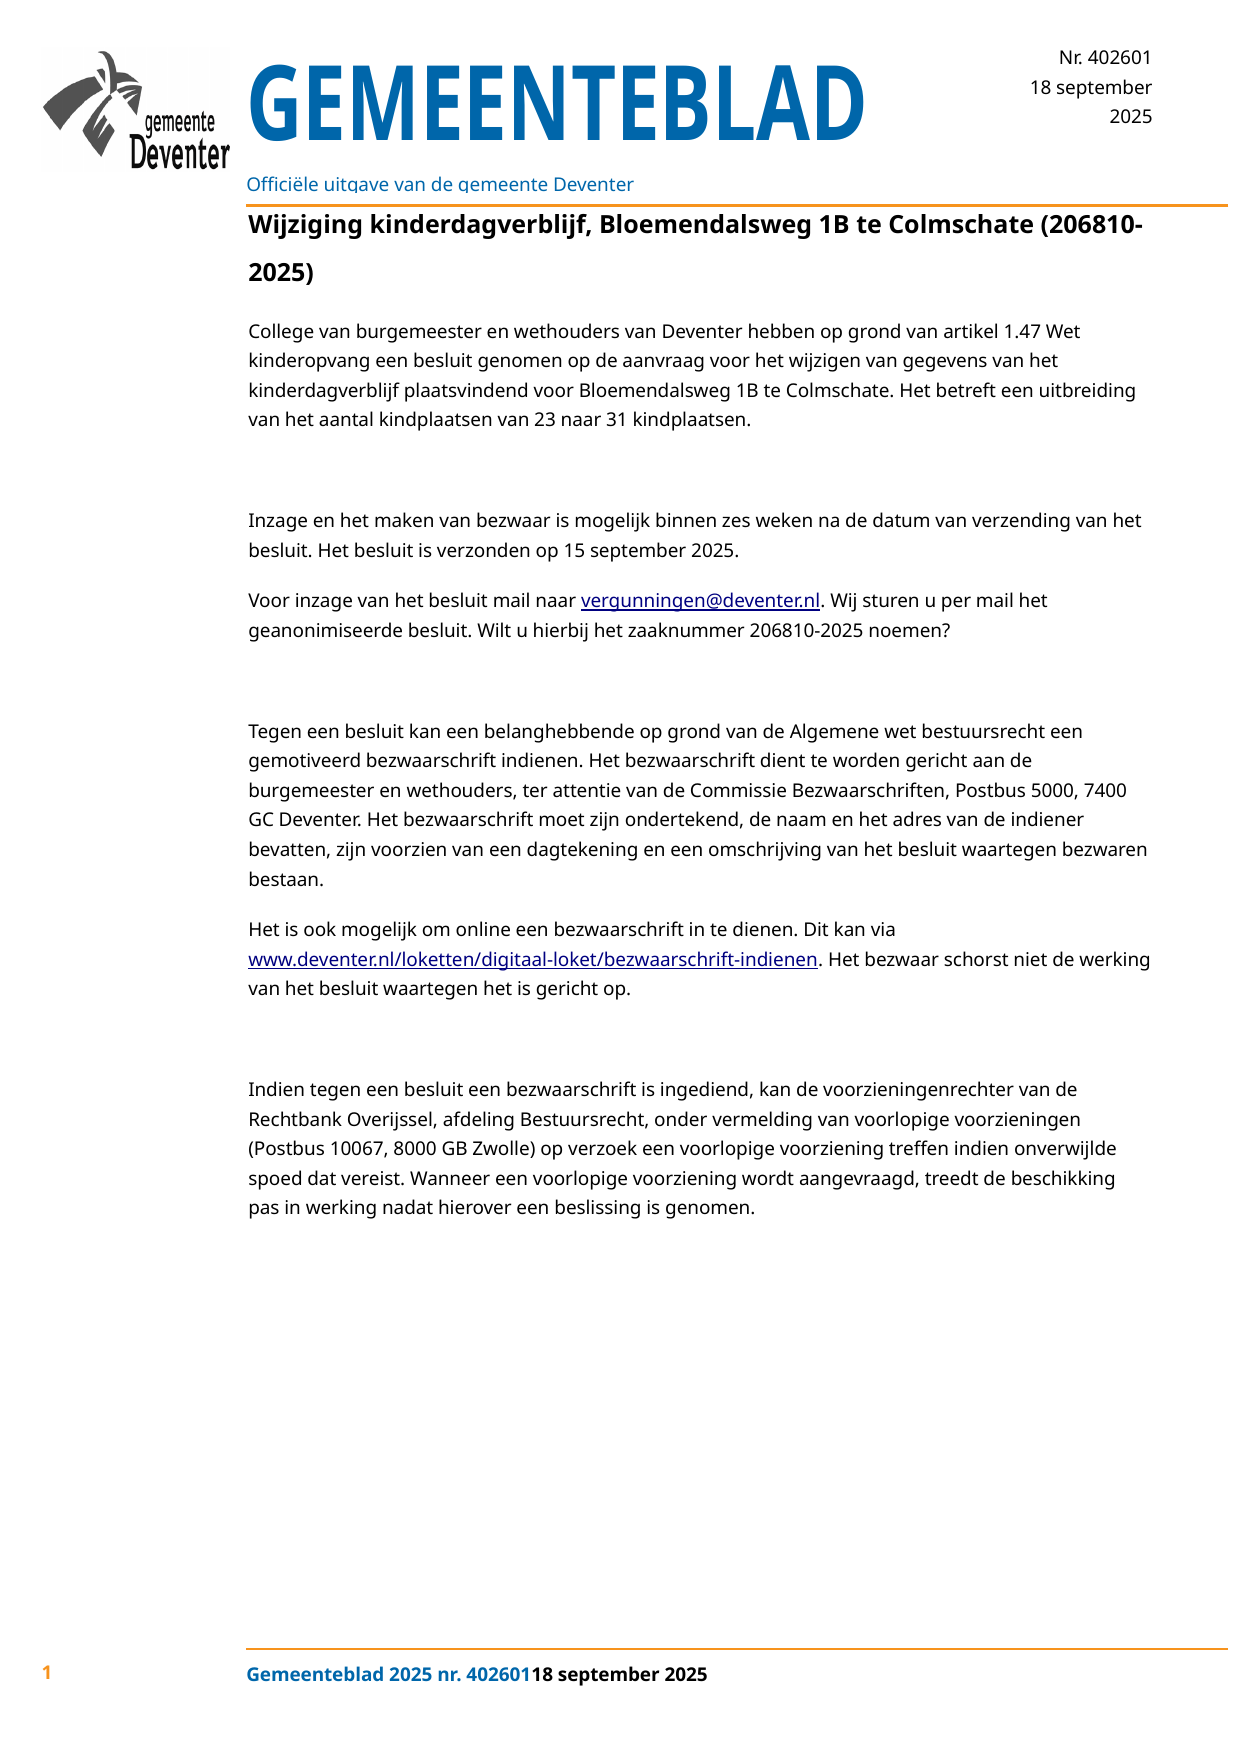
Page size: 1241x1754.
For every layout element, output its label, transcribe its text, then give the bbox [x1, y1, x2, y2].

text Tegen een besluit kan een belanghebbende op grond van de Algemene wet bestuursrecht een gemotiveerd bezwaarschrift indienen. Het bezwaarschrift dient te worden gericht aan de burgemeester en wethouders, ter attentie van de Commissie Bezwaarschriften, Postbus 5000, 7400 GC Deventer. Het bezwaarschrift moet zijn ondertekend, de naam en het adres van de indiener bevatten, zijn voorzien van een dagtekening en een omschrijving van het besluit waartegen bezwaren bestaan. [248, 718, 1152, 892]
text Indien tegen een besluit een bezwaarschrift is ingediend, kan de voorzieningenrechter van de Rechtbank Overijssel, afdeling Bestuursrecht, onder vermelding van voorlopige voorzieningen (Postbus 10067, 8000 GB Zwolle) op verzoek een voorlopige voorziening treffen indien onverwijlde spoed dat vereist. Wanneer een voorlopige voorziening wordt aangevraagd, treedt de beschikking pas in werking nadat hierover een beslissing is genomen. [248, 1076, 1152, 1220]
text Inzage en het maken van bezwaar is mogelijk binnen zes weken na de datum van verzending van het besluit. Het besluit is verzonden op 15 september 2025. [248, 507, 1152, 563]
picture [41, 47, 231, 172]
text Wijziging kinderdagverblijf, Bloemendalsweg 1B te Colmschate (206810-2025) [248, 207, 1152, 288]
text Het is ook mogelijk om online een bezwaarschrift in te dienen. Dit kan via www.deventer.nl/loketten/digitaal-loket/bezwaarschrift-indienen. Het bezwaar schorst niet de werking van het besluit waartegen het is gericht op. [248, 916, 1152, 1001]
text College van burgemeester en wethouders van Deventer hebben op grond van artikel 1.47 Wet kinderopvang een besluit genomen op de aanvraag voor het wijzigen van gegevens van het kinderdagverblijf plaatsvindend voor Bloemendalsweg 1B te Colmschate. Het betreft een uitbreiding van het aantal kindplaatsen van 23 naar 31 kindplaatsen. [248, 318, 1152, 432]
text Voor inzage van het besluit mail naar vergunningen@deventer.nl. Wij sturen u per mail het geanonimiseerde besluit. Wilt u hierbij het zaaknummer 206810-2025 noemen? [248, 587, 1152, 643]
